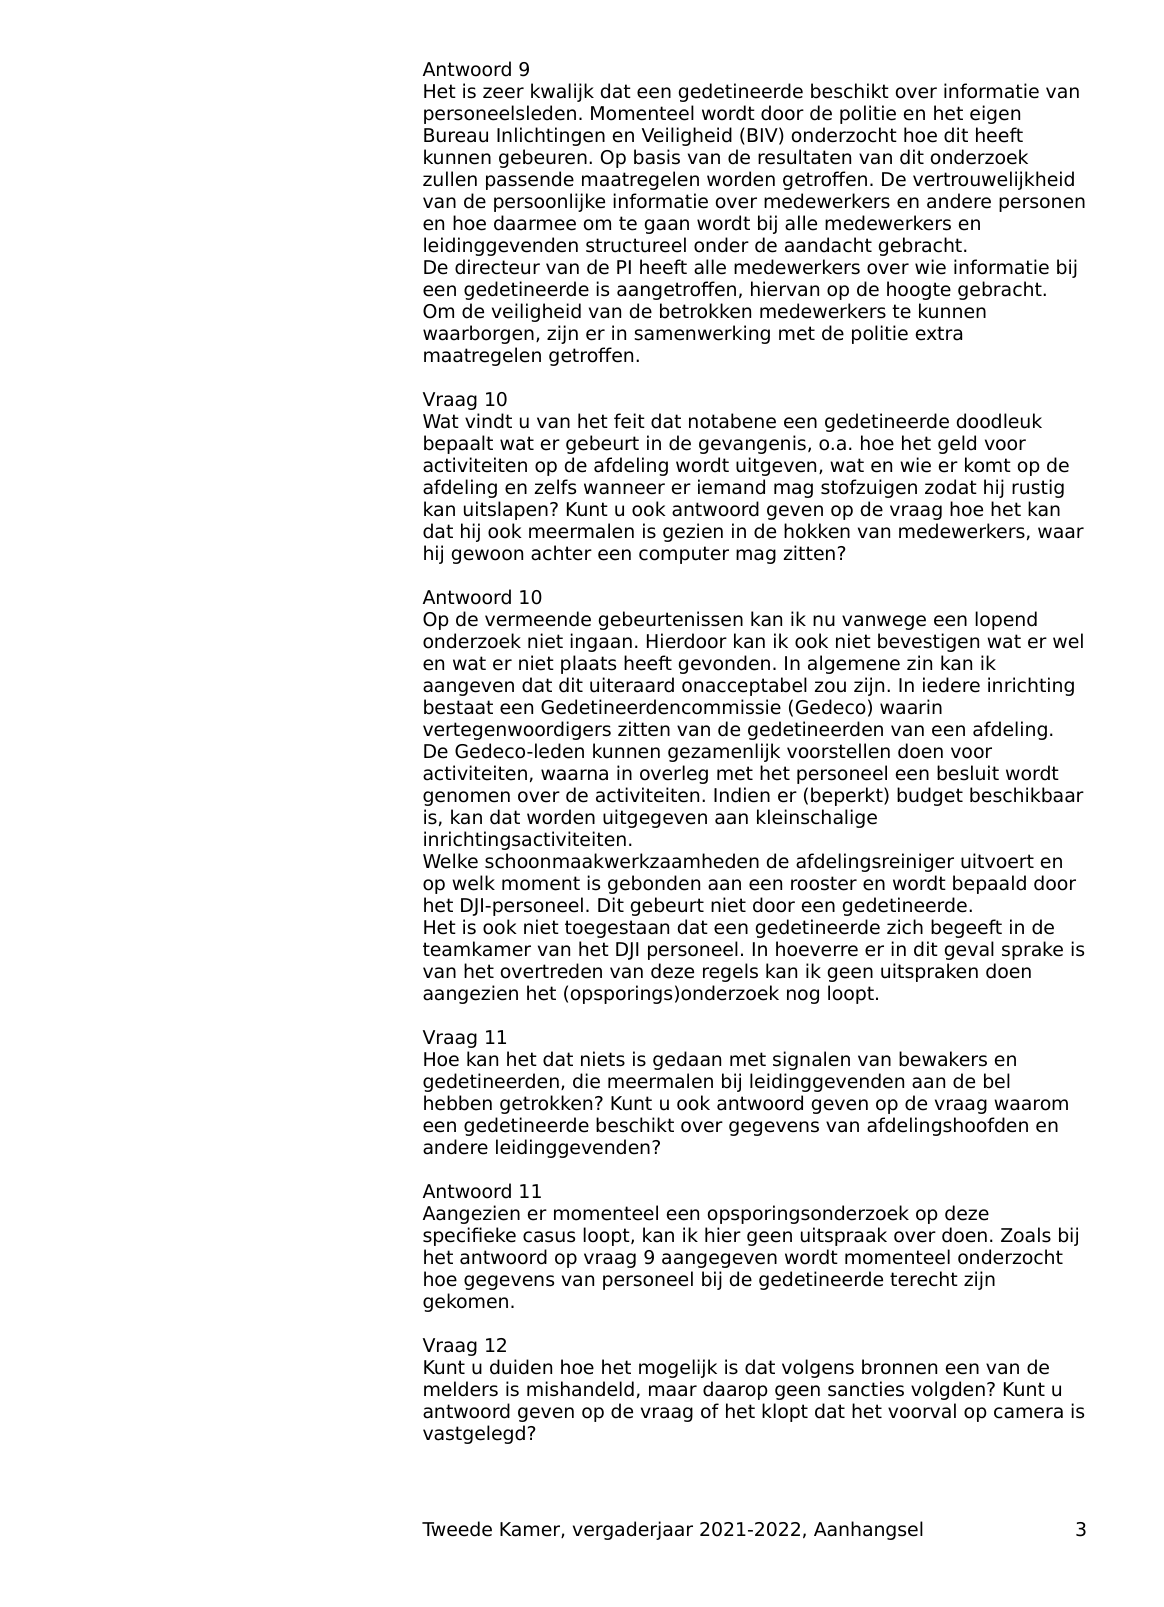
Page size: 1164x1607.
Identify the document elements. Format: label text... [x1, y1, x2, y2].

text Het is ook niet toegestaan dat een gedetineerde zich begeeft in de teamkamer van het DJI personeel. In hoeverre er in dit geval sprake is van het overtreden van deze regels kan ik geen uitspraken doen aangezien het (opsporings)onderzoek nog loopt. [422, 917, 1087, 1004]
text Hoe kan het dat niets is gedaan met signalen van bewakers en gedetineerden, die meermalen bij leidinggevenden aan de bel hebben getrokken? Kunt u ook antwoord geven op de vraag waarom een gedetineerde beschikt over gegevens van afdelingshoofden en andere leidinggevenden? [422, 1049, 1087, 1159]
text De directeur van de PI heeft alle medewerkers over wie informatie bij een gedetineerde is aangetroffen, hiervan op de hoogte gebracht. Om de veiligheid van de betrokken medewerkers te kunnen waarborgen, zijn er in samenwerking met de politie extra maatregelen getroffen. [422, 257, 1087, 367]
text Antwoord 10 [422, 587, 1087, 609]
text Aangezien er momenteel een opsporingsonderzoek op deze specifieke casus loopt, kan ik hier geen uitspraak over doen. Zoals bij het antwoord op vraag 9 aangegeven wordt momenteel onderzocht hoe gegevens van personeel bij de gedetineerde terecht zijn gekomen. [422, 1203, 1087, 1313]
text Wat vindt u van het feit dat notabene een gedetineerde doodleuk bepaalt wat er gebeurt in de gevangenis, o.a. hoe het geld voor activiteiten op de afdeling wordt uitgeven, wat en wie er komt op de afdeling en zelfs wanneer er iemand mag stofzuigen zodat hij rustig kan uitslapen? Kunt u ook antwoord geven op de vraag hoe het kan dat hij ook meermalen is gezien in de hokken van medewerkers, waar hij gewoon achter een computer mag zitten? [422, 411, 1087, 565]
text Op de vermeende gebeurtenissen kan ik nu vanwege een lopend onderzoek niet ingaan. Hierdoor kan ik ook niet bevestigen wat er wel en wat er niet plaats heeft gevonden. In algemene zin kan ik aangeven dat dit uiteraard onacceptabel zou zijn. In iedere inrichting bestaat een Gedetineerdencommissie (Gedeco) waarin vertegenwoordigers zitten van de gedetineerden van een afdeling. De Gedeco-leden kunnen gezamenlijk voorstellen doen voor activiteiten, waarna in overleg met het personeel een besluit wordt genomen over de activiteiten. Indien er (beperkt) budget beschikbaar is, kan dat worden uitgegeven aan kleinschalige inrichtingsactiviteiten. [422, 609, 1087, 851]
text Vraag 11 [422, 1027, 1087, 1049]
text Welke schoonmaakwerkzaamheden de afdelingsreiniger uitvoert en op welk moment is gebonden aan een rooster en wordt bepaald door het DJI-personeel. Dit gebeurt niet door een gedetineerde. [422, 851, 1087, 917]
text Antwoord 9 [422, 59, 1087, 81]
text Antwoord 11 [422, 1181, 1087, 1203]
text Vraag 10 [422, 389, 1087, 411]
text Vraag 12 [422, 1335, 1087, 1357]
text Kunt u duiden hoe het mogelijk is dat volgens bronnen een van de melders is mishandeld, maar daarop geen sancties volgden? Kunt u antwoord geven op de vraag of het klopt dat het voorval op camera is vastgelegd? [422, 1357, 1087, 1445]
text Het is zeer kwalijk dat een gedetineerde beschikt over informatie van personeelsleden. Momenteel wordt door de politie en het eigen Bureau Inlichtingen en Veiligheid (BIV) onderzocht hoe dit heeft kunnen gebeuren. Op basis van de resultaten van dit onderzoek zullen passende maatregelen worden getroffen. De vertrouwelijkheid van de persoonlijke informatie over medewerkers en andere personen en hoe daarmee om te gaan wordt bij alle medewerkers en leidinggevenden structureel onder de aandacht gebracht. [422, 81, 1087, 257]
